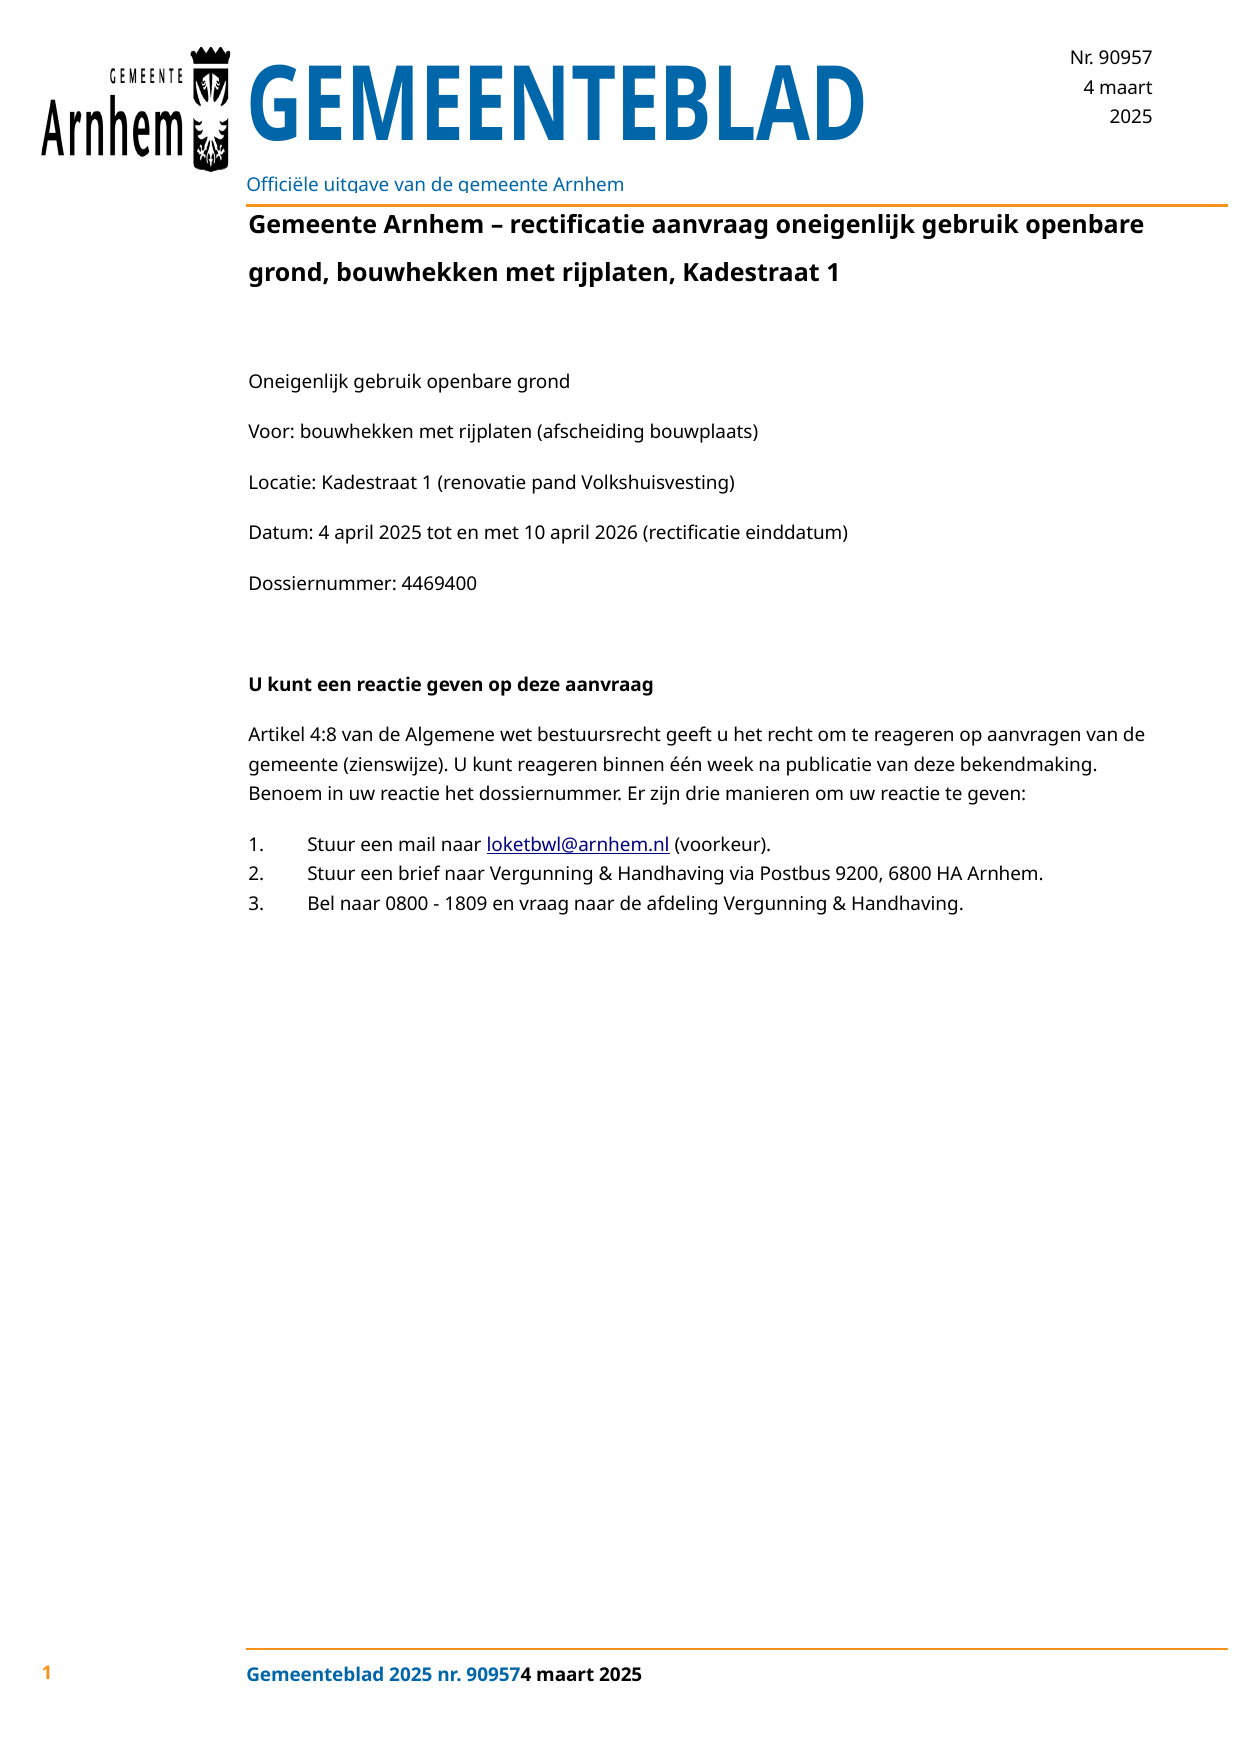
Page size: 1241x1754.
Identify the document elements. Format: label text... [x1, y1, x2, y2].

list Stuur een brief naar Vergunning & Handhaving via Postbus 9200, 6800 HA Arnhem. [248, 860, 1152, 886]
picture [41, 47, 231, 172]
text Locatie: Kadestraat 1 (renovatie pand Volkshuisvesting) [248, 469, 1152, 495]
text Datum: 4 april 2025 tot en met 10 april 2026 (rectificatie einddatum) [248, 519, 1152, 545]
list Bel naar 0800 - 1809 en vraag naar de afdeling Vergunning & Handhaving. [248, 890, 1152, 916]
text Oneigenlijk gebruik openbare grond [248, 368, 1152, 394]
text U kunt een reactie geven op deze aanvraag [248, 671, 1152, 697]
text Gemeente Arnhem – rectificatie aanvraag oneigenlijk gebruik openbare grond, bouwhekken met rijplaten, Kadestraat 1 [248, 207, 1152, 288]
text Dossiernummer: 4469400 [248, 570, 1152, 596]
list Stuur een mail naar loketbwl@arnhem.nl (voorkeur). [248, 831, 1152, 857]
text Voor: bouwhekken met rijplaten (afscheiding bouwplaats) [248, 419, 1152, 444]
text Artikel 4:8 van de Algemene wet bestuursrecht geeft u het recht om te reageren op aanvragen van de gemeente (zienswijze). U kunt reageren binnen één week na publicatie van deze bekendmaking. Benoem in uw reactie het dossiernummer. Er zijn drie manieren om uw reactie te geven: [248, 721, 1152, 806]
